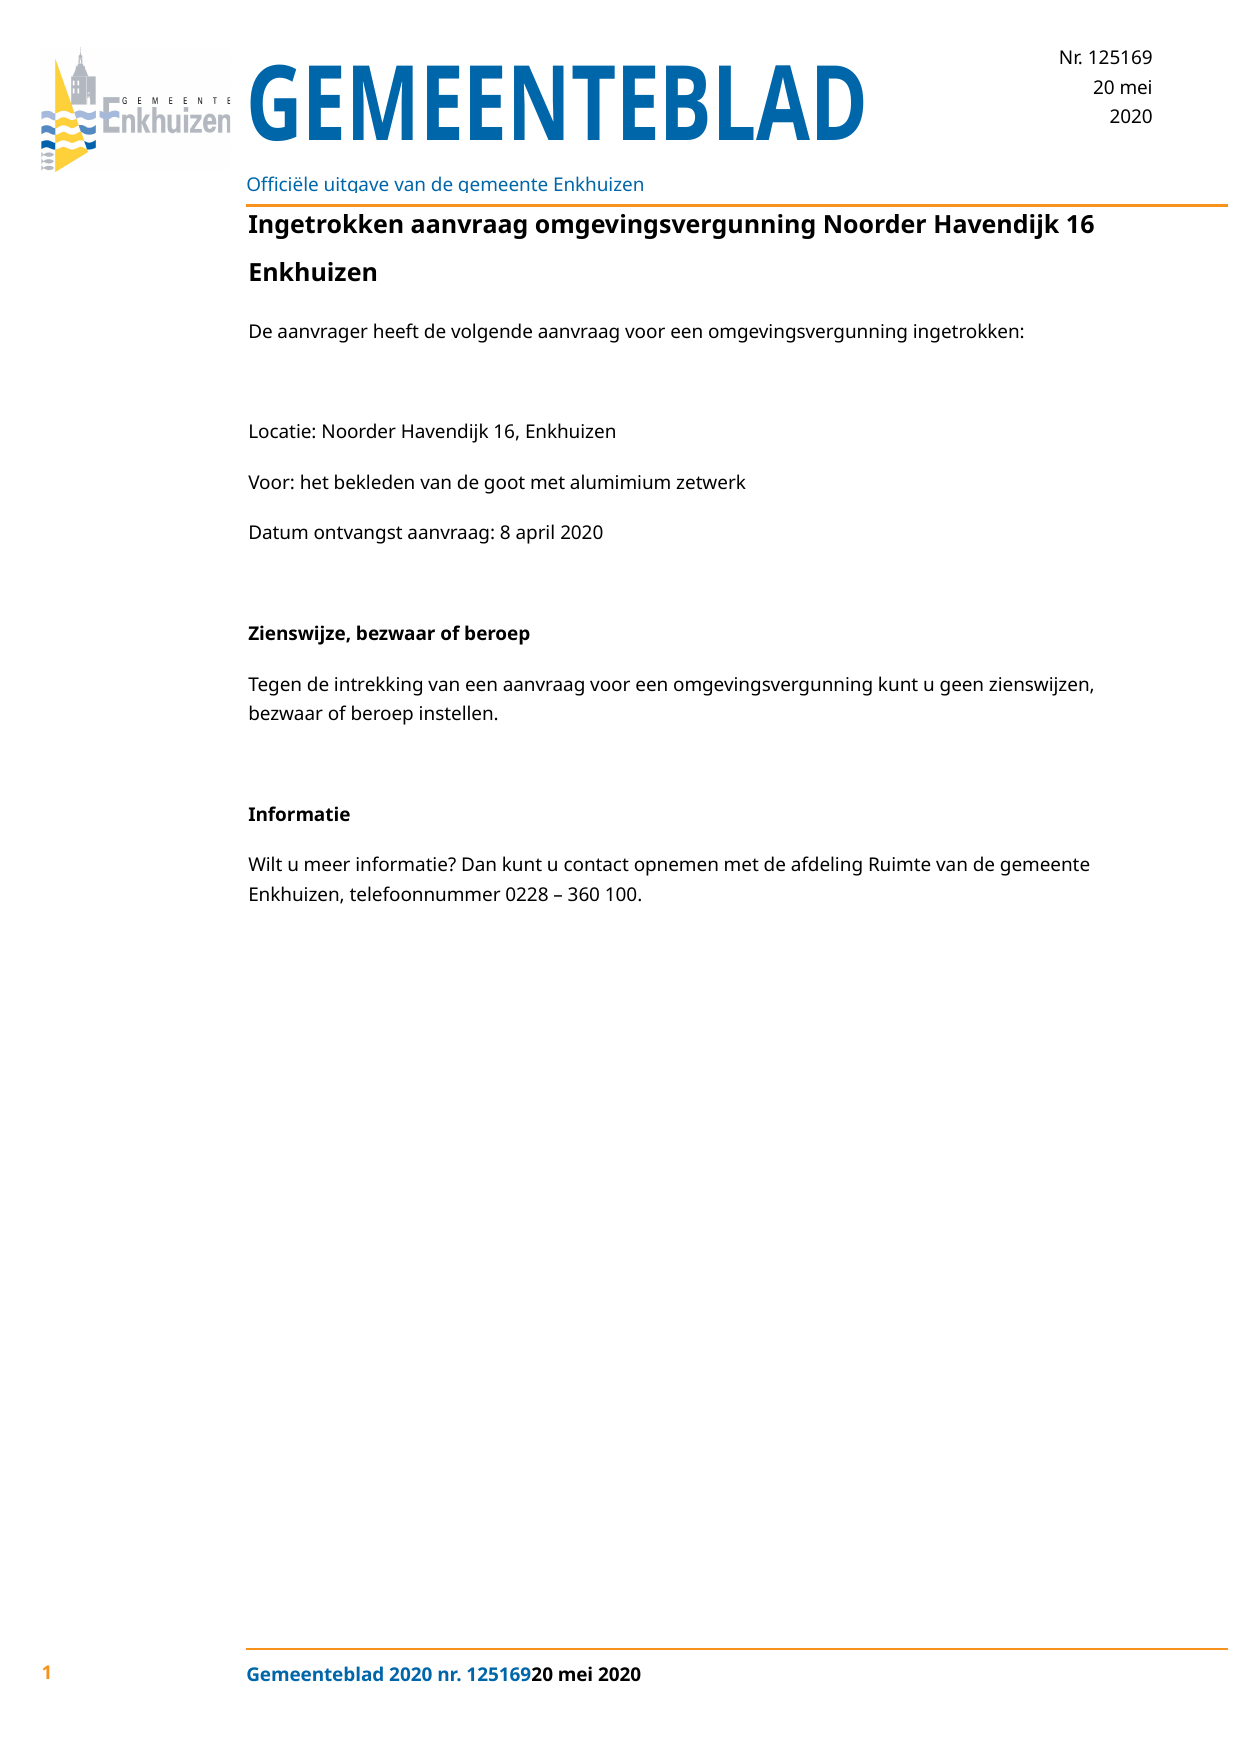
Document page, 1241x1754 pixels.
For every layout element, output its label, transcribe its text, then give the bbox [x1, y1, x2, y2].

picture [41, 47, 231, 172]
text Voor: het bekleden van de goot met alumimium zetwerk [248, 469, 1152, 495]
text Datum ontvangst aanvraag: 8 april 2020 [248, 519, 1152, 545]
text Informatie [248, 801, 1152, 827]
text De aanvrager heeft de volgende aanvraag voor een omgevingsvergunning ingetrokken: [248, 318, 1152, 344]
text Zienswijze, bezwaar of beroep [248, 620, 1152, 646]
text Ingetrokken aanvraag omgevingsvergunning Noorder Havendijk 16 Enkhuizen [248, 207, 1152, 288]
text Locatie: Noorder Havendijk 16, Enkhuizen [248, 419, 1152, 444]
text Wilt u meer informatie? Dan kunt u contact opnemen met de afdeling Ruimte van de gemeente Enkhuizen, telefoonnummer 0228 – 360 100. [248, 852, 1152, 907]
text Tegen de intrekking van een aanvraag voor een omgevingsvergunning kunt u geen zienswijzen, bezwaar of beroep instellen. [248, 671, 1152, 726]
